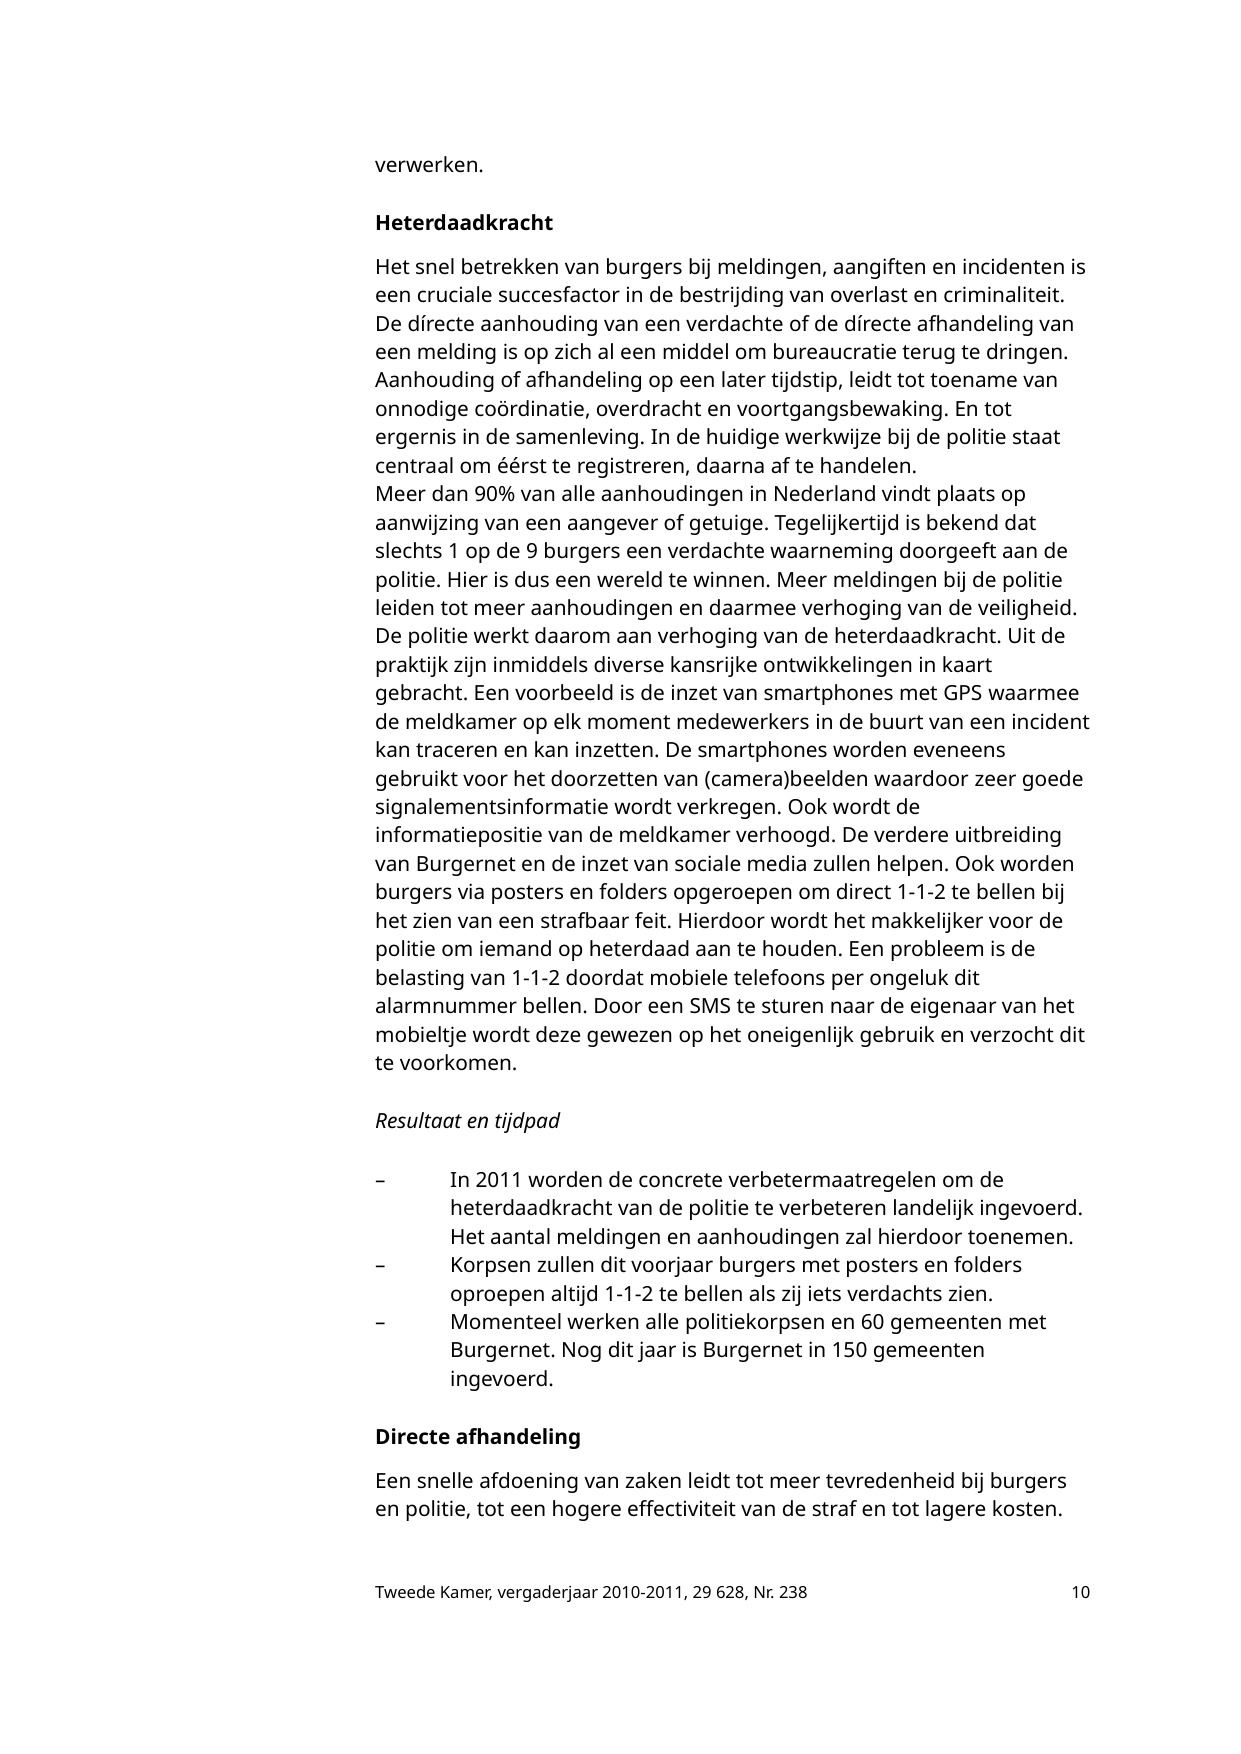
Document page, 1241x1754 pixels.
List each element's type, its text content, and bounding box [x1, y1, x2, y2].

text Directe afhandeling [375, 1422, 1090, 1451]
text Heterdaadkracht [375, 208, 1090, 237]
list Korpsen zullen dit voorjaar burgers met posters en folders oproepen altijd 1-1-2 te bellen als zij iets verdachts zien. [375, 1250, 1090, 1307]
text verwerken. [375, 150, 1090, 178]
text Het snel betrekken van burgers bij meldingen, aangiften en incidenten is een cruciale succesfactor in de bestrijding van overlast en criminaliteit. De dírecte aanhouding van een verdachte of de dírecte afhandeling van een melding is op zich al een middel om bureaucratie terug te dringen. Aanhouding of afhandeling op een later tijdstip, leidt tot toename van onnodige coördinatie, overdracht en voortgangsbewaking. En tot ergernis in de samenleving. In de huidige werkwijze bij de politie staat centraal om éérst te registreren, daarna af te handelen. [375, 252, 1090, 479]
text Een snelle afdoening van zaken leidt tot meer tevredenheid bij burgers en politie, tot een hogere effectiviteit van de straf en tot lagere kosten. [375, 1466, 1090, 1523]
list Momenteel werken alle politiekorpsen en 60 gemeenten met Burgernet. Nog dit jaar is Burgernet in 150 gemeenten ingevoerd. [375, 1307, 1090, 1392]
list In 2011 worden de concrete verbetermaatregelen om de heterdaadkracht van de politie te verbeteren landelijk ingevoerd. Het aantal meldingen en aanhoudingen zal hierdoor toenemen. [375, 1165, 1090, 1250]
text Meer dan 90% van alle aanhoudingen in Nederland vindt plaats op aanwijzing van een aangever of getuige. Tegelijkertijd is bekend dat slechts 1 op de 9 burgers een verdachte waarneming doorgeeft aan de politie. Hier is dus een wereld te winnen. Meer meldingen bij de politie leiden tot meer aanhoudingen en daarmee verhoging van de veiligheid. [375, 479, 1090, 622]
text De politie werkt daarom aan verhoging van de heterdaadkracht. Uit de praktijk zijn inmiddels diverse kansrijke ontwikkelingen in kaart gebracht. Een voorbeeld is de inzet van smartphones met GPS waarmee de meldkamer op elk moment medewerkers in de buurt van een incident kan traceren en kan inzetten. De smartphones worden eveneens gebruikt voor het doorzetten van (camera)beelden waardoor zeer goede signalementsinformatie wordt verkregen. Ook wordt de informatiepositie van de meldkamer verhoogd. De verdere uitbreiding van Burgernet en de inzet van sociale media zullen helpen. Ook worden burgers via posters en folders opgeroepen om direct 1-1-2 te bellen bij het zien van een strafbaar feit. Hierdoor wordt het makkelijker voor de politie om iemand op heterdaad aan te houden. Een probleem is de belasting van 1-1-2 doordat mobiele telefoons per ongeluk dit alarmnummer bellen. Door een SMS te sturen naar de eigenaar van het mobieltje wordt deze gewezen op het oneigenlijk gebruik en verzocht dit te voorkomen. [375, 622, 1090, 1077]
text Resultaat en tijdpad [375, 1107, 1090, 1135]
